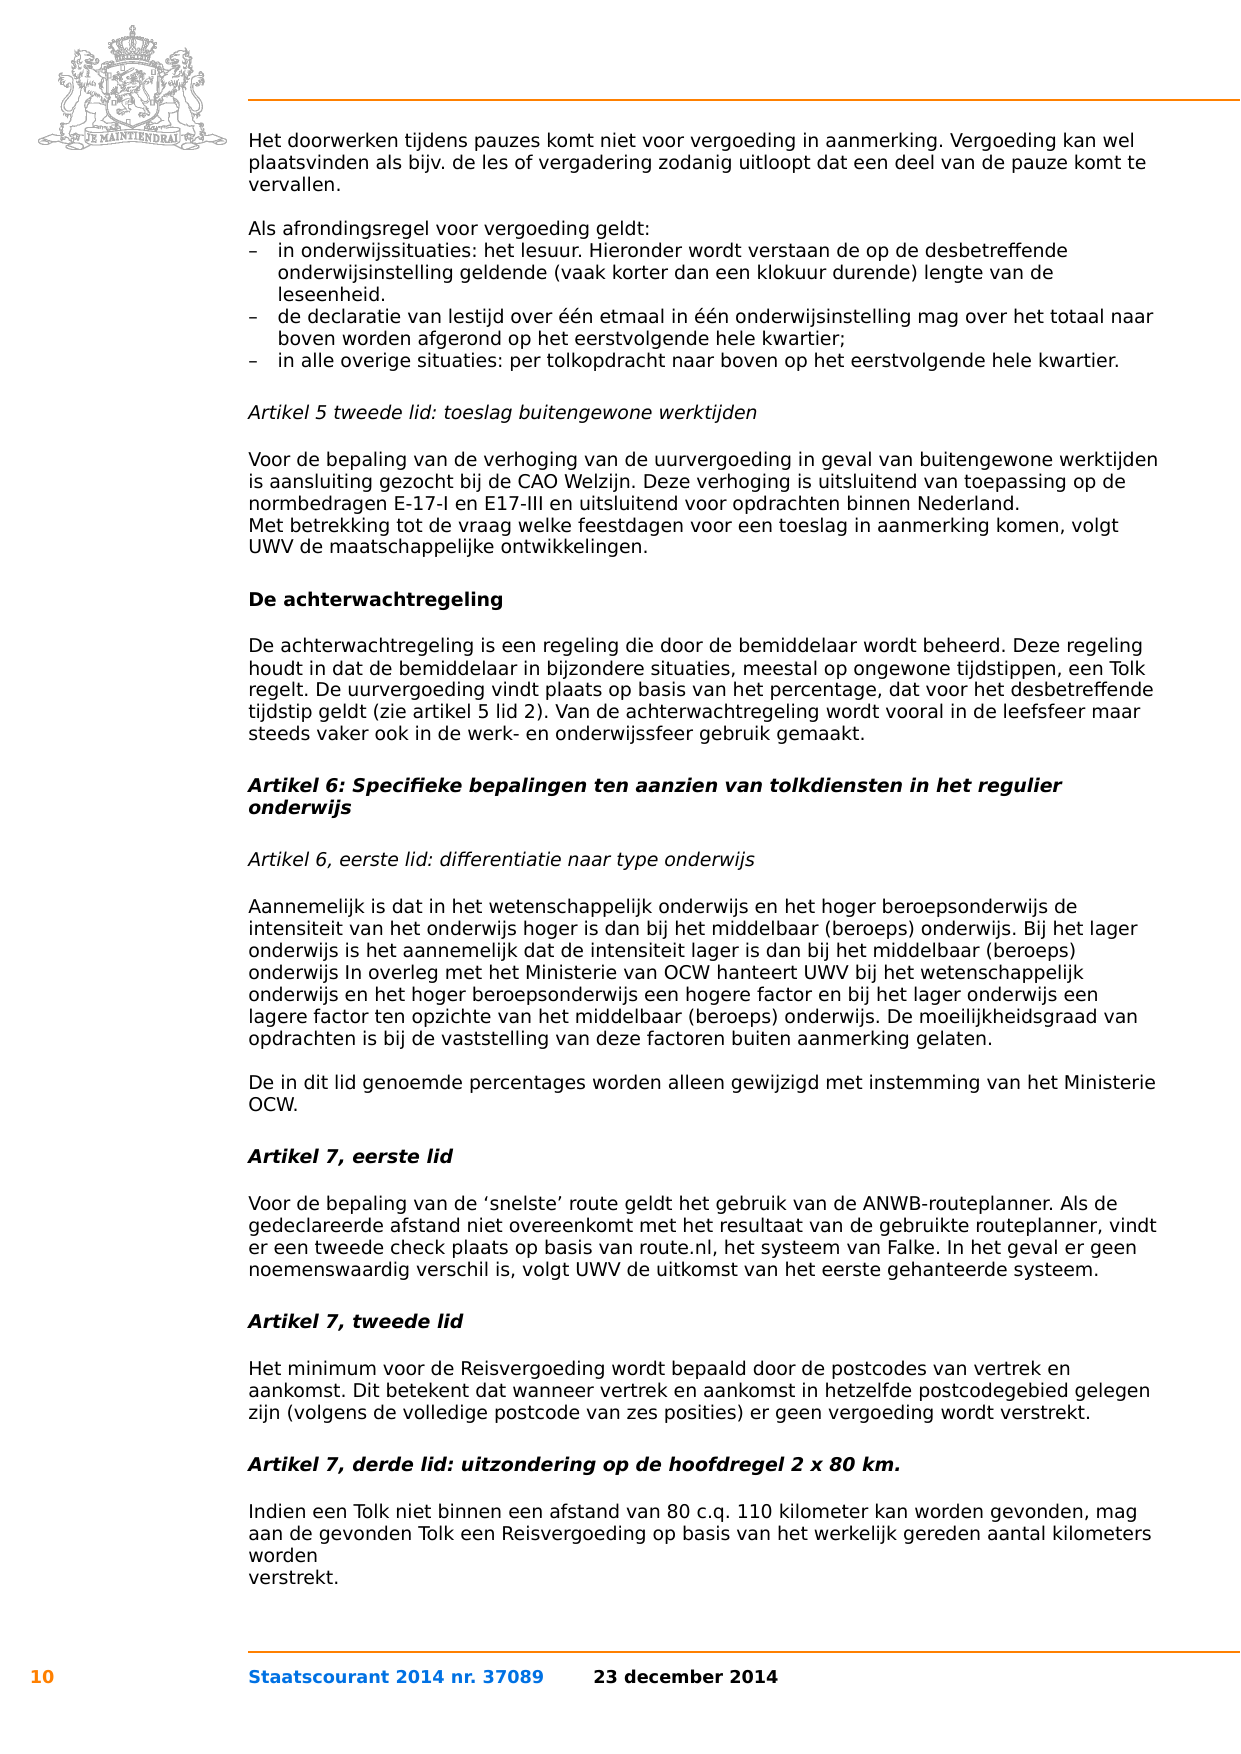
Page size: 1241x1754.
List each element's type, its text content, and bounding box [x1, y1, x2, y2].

text – de declaratie van lestijd over één etmaal in één onderwijsinstelling mag over het totaal naar boven worden afgerond op het eerstvolgende hele kwartier; [248, 306, 1163, 349]
text De achterwachtregeling is een regeling die door de bemiddelaar wordt beheerd. Deze regeling houdt in dat de bemiddelaar in bijzondere situaties, meestal op ongewone tijdstippen, een Tolk regelt. De uurvergoeding vindt plaats op basis van het percentage, dat voor het desbetreffende tijdstip geldt (zie artikel 5 lid 2). Van de achterwachtregeling wordt vooral in de leefsfeer maar steeds vaker ook in de werk- en onderwijssfeer gebruik gemaakt. [248, 635, 1163, 745]
text – in alle overige situaties: per tolkopdracht naar boven op het eerstvolgende hele kwartier. [248, 349, 1163, 372]
text Aannemelijk is dat in het wetenschappelijk onderwijs en het hoger beroepsonderwijs de intensiteit van het onderwijs hoger is dan bij het middelbaar (beroeps) onderwijs. Bij het lager onderwijs is het aannemelijk dat de intensiteit lager is dan bij het middelbaar (beroeps) onderwijs In overleg met het Ministerie van OCW hanteert UWV bij het wetenschappelijk onderwijs en het hoger beroepsonderwijs een hogere factor en bij het lager onderwijs een lagere factor ten opzichte van het middelbaar (beroeps) onderwijs. De moeilijkheidsgraad van opdrachten is bij de vaststelling van deze factoren buiten aanmerking gelaten. [248, 896, 1163, 1050]
text Voor de bepaling van de ‘snelste’ route geldt het gebruik van de ANWB-routeplanner. Als de gedeclareerde afstand niet overeenkomt met het resultaat van de gebruikte routeplanner, vindt er een tweede check plaats op basis van route.nl, het systeem van Falke. In het geval er geen noemenswaardig verschil is, volgt UWV de uitkomst van het eerste gehanteerde systeem. [248, 1193, 1163, 1281]
text Als afrondingsregel voor vergoeding geldt: [248, 218, 1163, 240]
text Het minimum voor de Reisvergoeding wordt bepaald door de postcodes van vertrek en aankomst. Dit betekent dat wanneer vertrek en aankomst in hetzelfde postcodegebied gelegen zijn (volgens de volledige postcode van zes posities) er geen vergoeding wordt verstrekt. [248, 1358, 1163, 1424]
text De in dit lid genoemde percentages worden alleen gewijzigd met instemming van het Ministerie OCW. [248, 1072, 1163, 1116]
subtitle Artikel 5 tweede lid: toeslag buitengewone werktijden [248, 402, 1163, 423]
subtitle Artikel 6, eerste lid: differentiatie naar type onderwijs [248, 849, 1163, 871]
subtitle Artikel 7, tweede lid [248, 1311, 1163, 1333]
subtitle Artikel 6: Specifieke bepalingen ten aanzien van tolkdiensten in het regulier onderwijs [248, 775, 1163, 819]
text Met betrekking tot de vraag welke feestdagen voor een toeslag in aanmerking komen, volgt UWV de maatschappelijke ontwikkelingen. [248, 514, 1163, 558]
text Voor de bepaling van de verhoging van de uurvergoeding in geval van buitengewone werktijden is aansluiting gezocht bij de CAO Welzijn. Deze verhoging is uitsluitend van toepassing op de normbedragen E-17-I en E17-III en uitsluitend voor opdrachten binnen Nederland. [248, 448, 1163, 514]
text verstrekt. [248, 1567, 1163, 1589]
text – in onderwijssituaties: het lesuur. Hieronder wordt verstaan de op de desbetreffende onderwijsinstelling geldende (vaak korter dan een klokuur durende) lengte van de leseenheid. [248, 240, 1163, 306]
subtitle De achterwachtregeling [248, 588, 1163, 610]
subtitle Artikel 7, eerste lid [248, 1146, 1163, 1168]
text Het doorwerken tijdens pauzes komt niet voor vergoeding in aanmerking. Vergoeding kan wel plaatsvinden als bijv. de les of vergadering zodanig uitloopt dat een deel van de pauze komt te vervallen. [248, 130, 1163, 196]
picture [38, 25, 227, 150]
subtitle Artikel 7, derde lid: uitzondering op de hoofdregel 2 x 80 km. [248, 1454, 1163, 1476]
text Indien een Tolk niet binnen een afstand van 80 c.q. 110 kilometer kan worden gevonden, mag aan de gevonden Tolk een Reisvergoeding op basis van het werkelijk gereden aantal kilometers worden [248, 1501, 1163, 1567]
